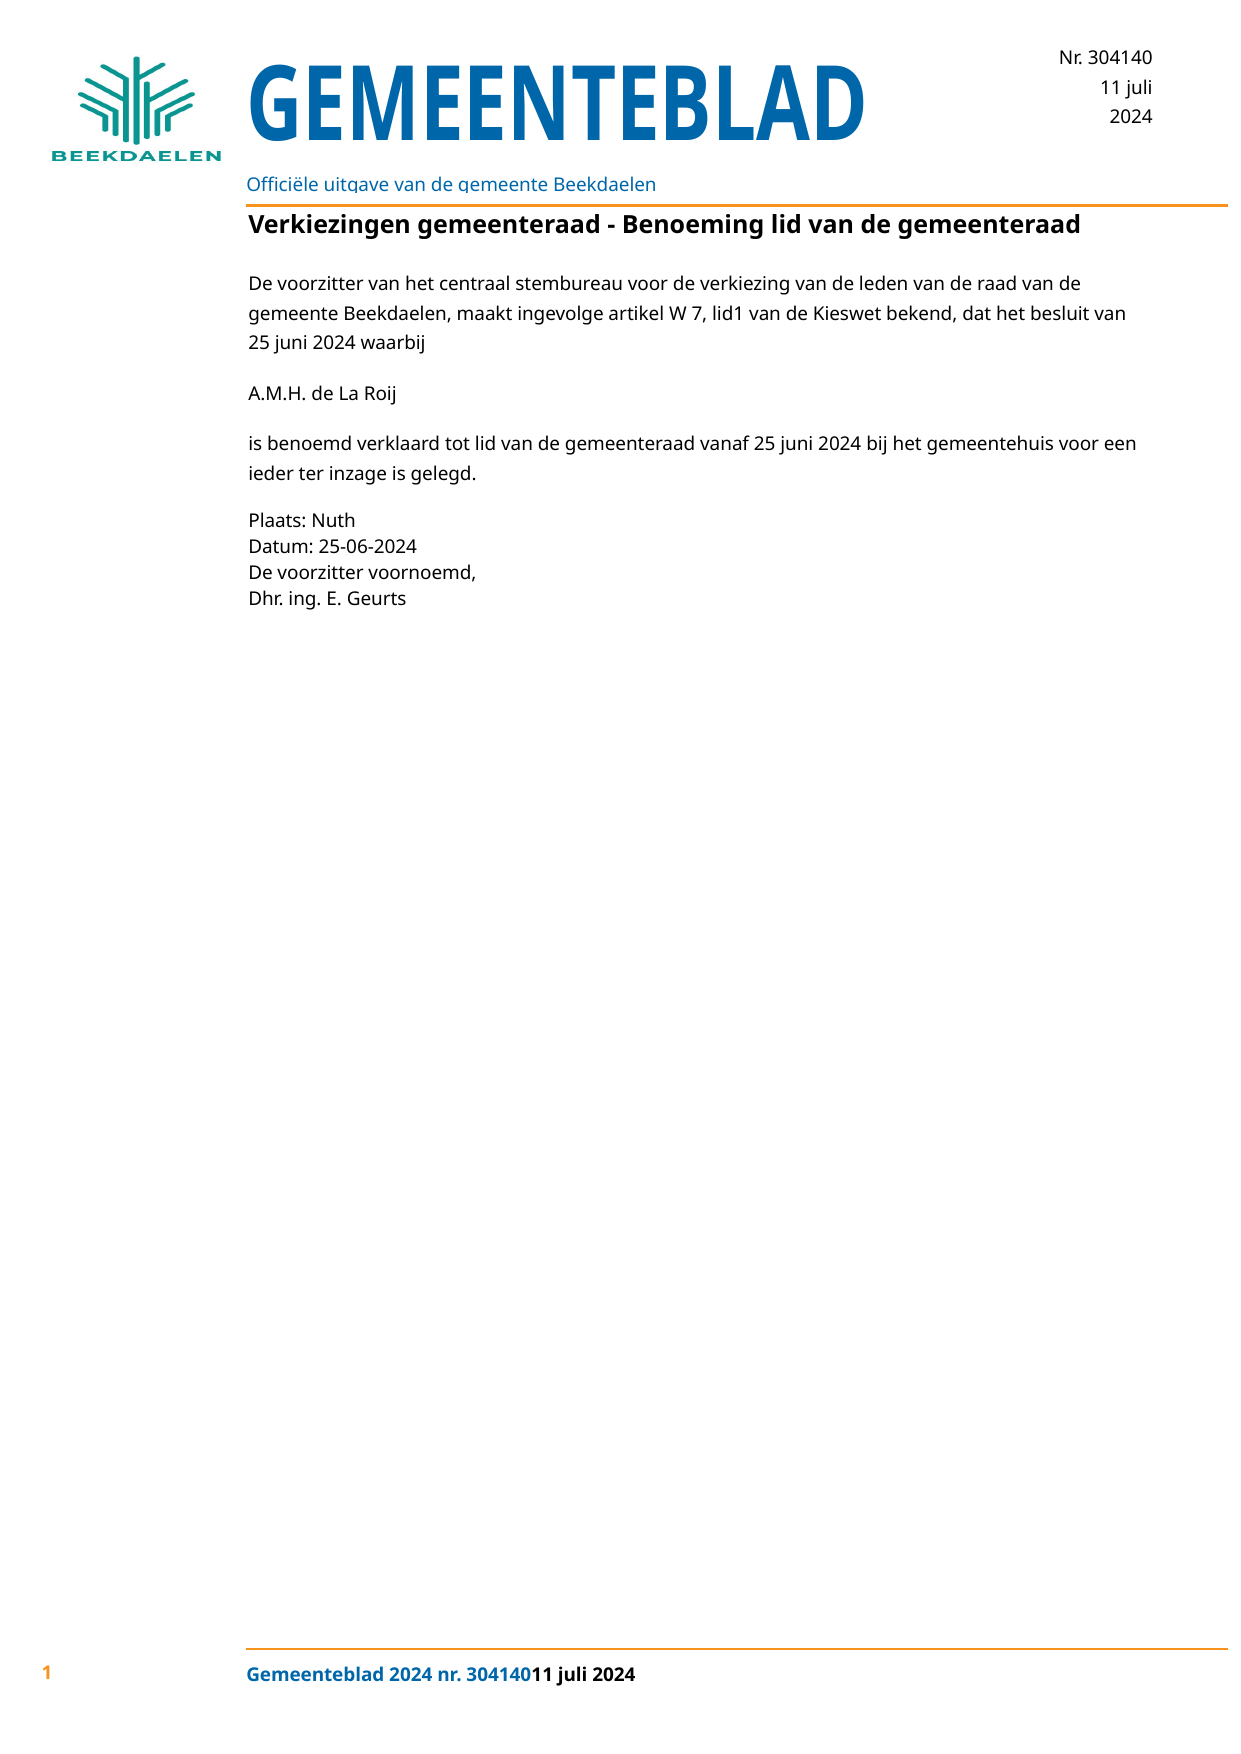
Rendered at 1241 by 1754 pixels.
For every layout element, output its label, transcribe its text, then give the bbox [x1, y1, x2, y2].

text A.M.H. de La Roij [248, 380, 1152, 406]
text is benoemd verklaard tot lid van de gemeenteraad vanaf 25 juni 2024 bij het gemeentehuis voor een ieder ter inzage is gelegd. [248, 430, 1152, 486]
text Datum: 25-06-2024 [248, 533, 1152, 559]
text Plaats: Nuth [248, 508, 1152, 533]
text Verkiezingen gemeenteraad - Benoeming lid van de gemeenteraad [248, 207, 1152, 241]
text Dhr. ing. E. Geurts [248, 585, 1152, 611]
text De voorzitter van het centraal stembureau voor de verkiezing van de leden van de raad van de gemeente Beekdaelen, maakt ingevolge artikel W 7, lid1 van de Kieswet bekend, dat het besluit van 25 juni 2024 waarbij [248, 270, 1152, 355]
text De voorzitter voornoemd, [248, 559, 1152, 585]
picture [41, 47, 231, 172]
